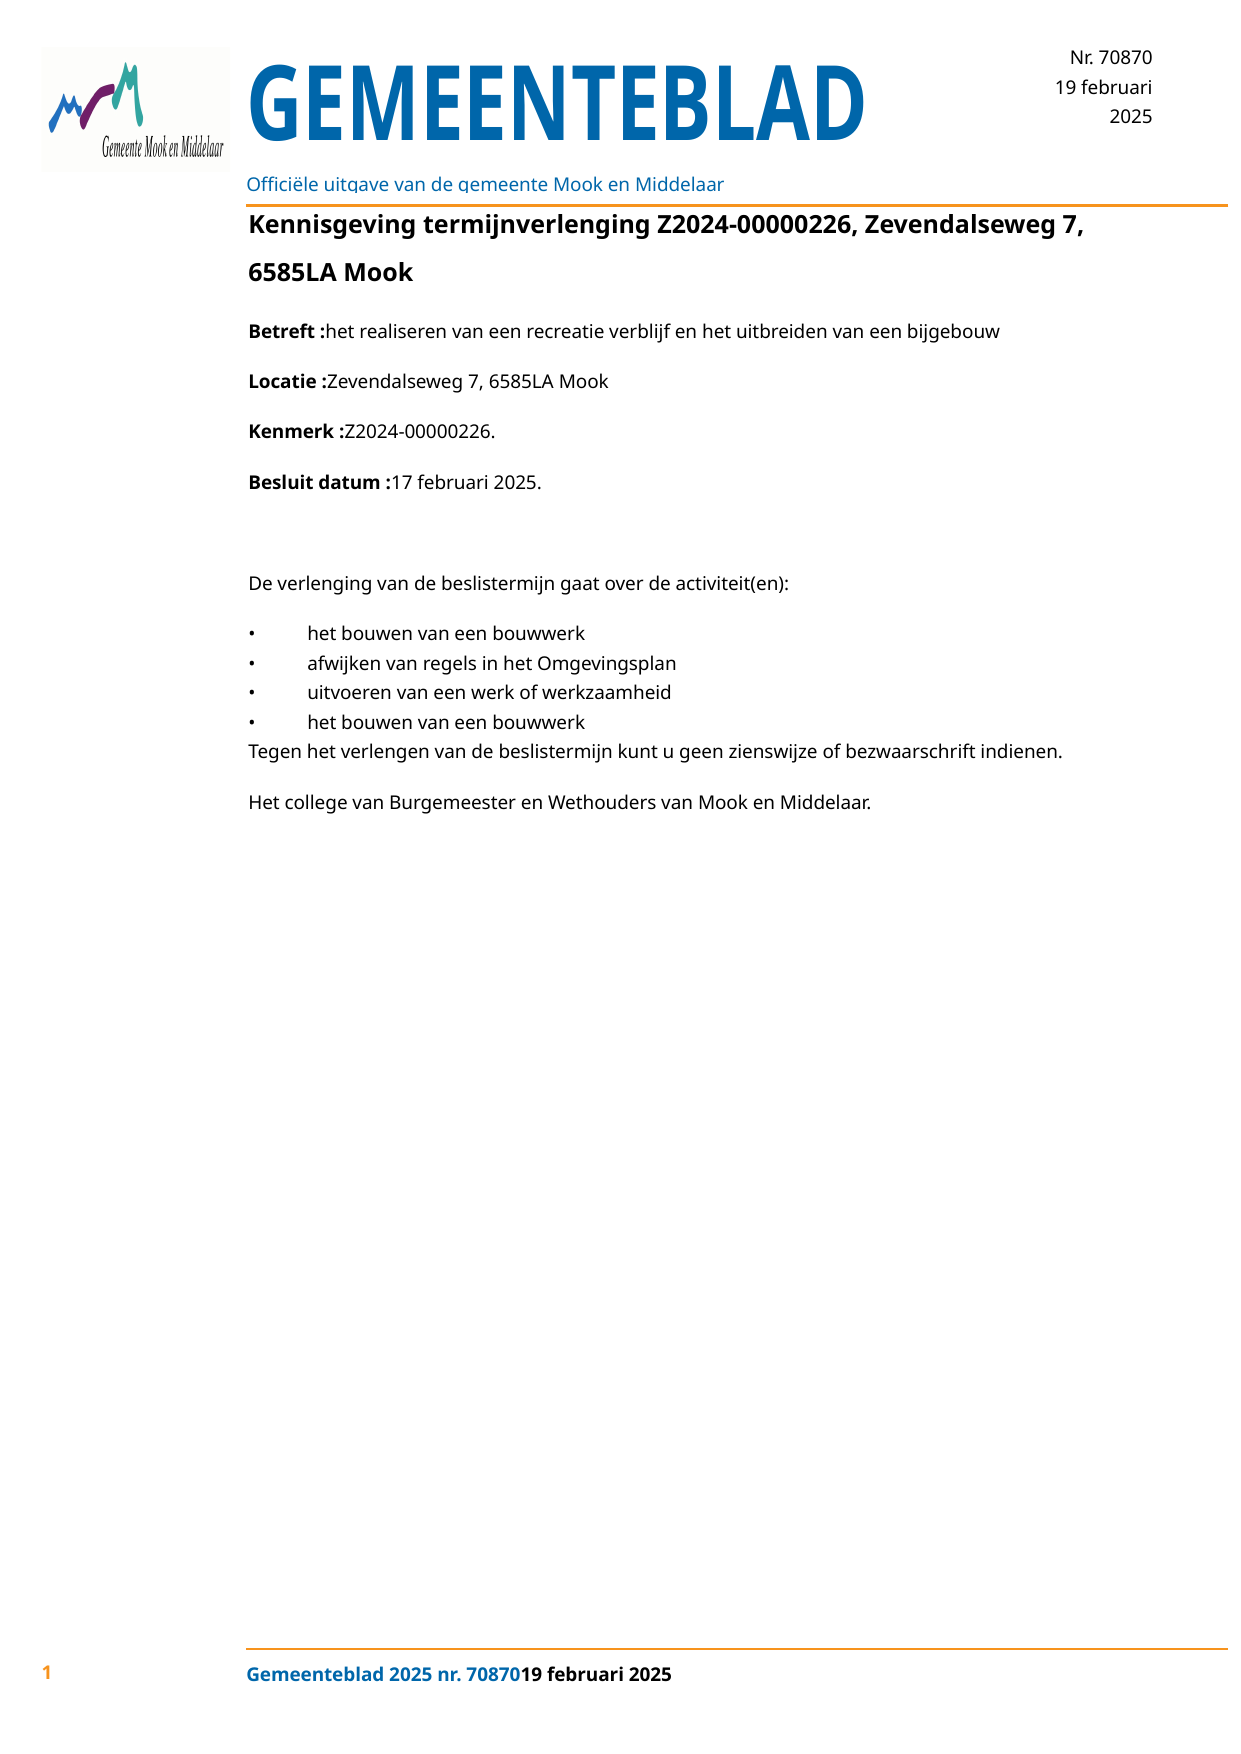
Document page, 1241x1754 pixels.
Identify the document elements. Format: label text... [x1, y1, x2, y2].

text Kennisgeving termijnverlenging Z2024-00000226, Zevendalseweg 7, 6585LA Mook [248, 207, 1152, 288]
list het bouwen van een bouwwerk [248, 620, 1152, 646]
text De verlenging van de beslistermijn gaat over de activiteit(en): [248, 570, 1152, 596]
text Betreft :het realiseren van een recreatie verblijf en het uitbreiden van een bijgebouw [248, 318, 1152, 344]
text Besluit datum :17 februari 2025. [248, 469, 1152, 495]
list afwijken van regels in het Omgevingsplan [248, 650, 1152, 676]
picture [41, 47, 231, 172]
text Tegen het verlengen van de beslistermijn kunt u geen zienswijze of bezwaarschrift indienen. [248, 739, 1152, 764]
text Locatie :Zevendalseweg 7, 6585LA Mook [248, 368, 1152, 394]
text Kenmerk :Z2024-00000226. [248, 419, 1152, 444]
list uitvoeren van een werk of werkzaamheid [248, 679, 1152, 705]
text Het college van Burgemeester en Wethouders van Mook en Middelaar. [248, 789, 1152, 815]
list het bouwen van een bouwwerk [248, 709, 1152, 735]
